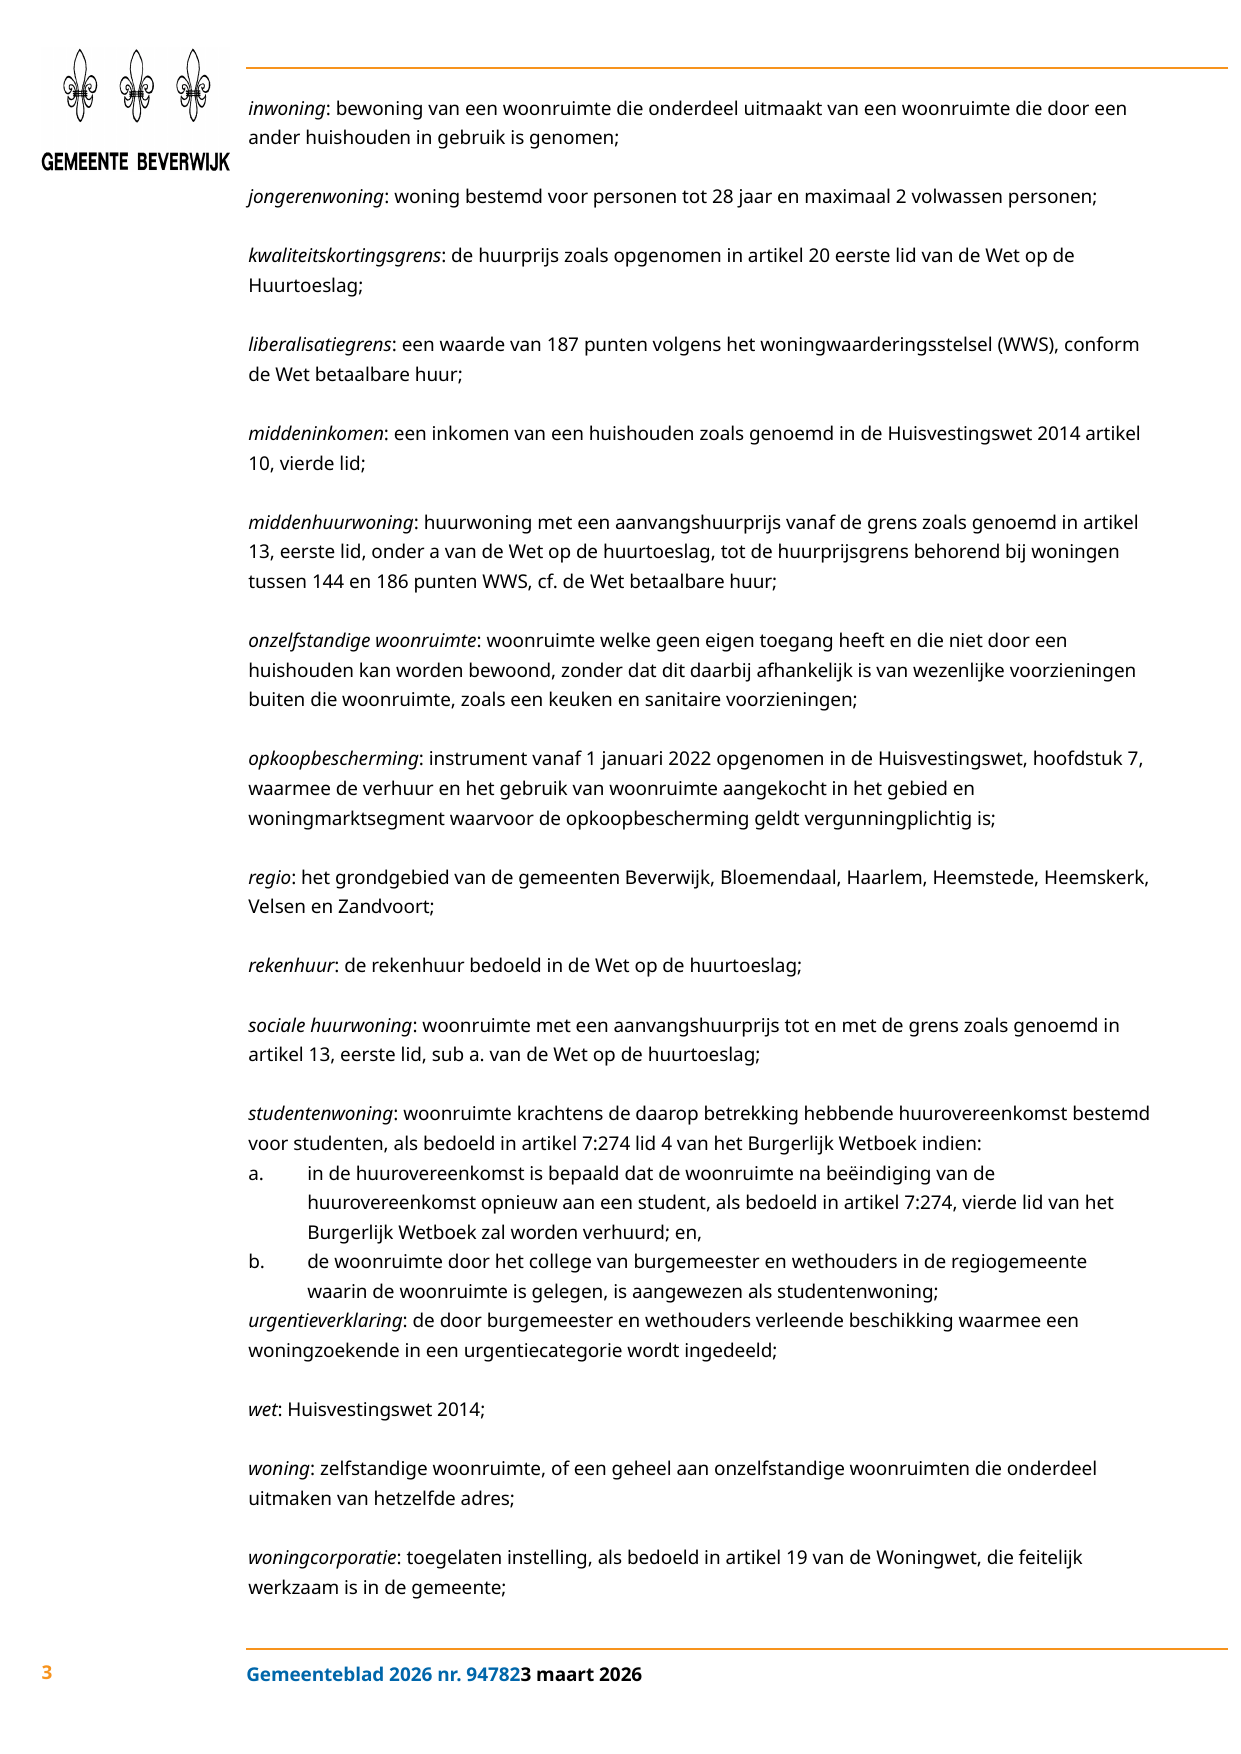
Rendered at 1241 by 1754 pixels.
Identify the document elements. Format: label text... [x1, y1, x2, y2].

text rekenhuur: de rekenhuur bedoeld in de Wet op de huurtoeslag; [248, 953, 1152, 978]
text woningcorporatie: toegelaten instelling, als bedoeld in artikel 19 van de Woningwet, die feitelijk werkzaam is in de gemeente; [248, 1544, 1152, 1600]
text onzelfstandige woonruimte: woonruimte welke geen eigen toegang heeft en die niet door een huishouden kan worden bewoond, zonder dat dit daarbij afhankelijk is van wezenlijke voorzieningen buiten die woonruimte, zoals een keuken en sanitaire voorzieningen; [248, 627, 1152, 712]
text woning: zelfstandige woonruimte, of een geheel aan onzelfstandige woonruimten die onderdeel uitmaken van hetzelfde adres; [248, 1456, 1152, 1511]
text inwoning: bewoning van een woonruimte die onderdeel uitmaakt van een woonruimte die door een ander huishouden in gebruik is genomen; [248, 95, 1152, 150]
text kwaliteitskortingsgrens: de huurprijs zoals opgenomen in artikel 20 eerste lid van de Wet op de Huurtoeslag; [248, 243, 1152, 298]
text opkoopbescherming: instrument vanaf 1 januari 2022 opgenomen in de Huisvestingswet, hoofdstuk 7, waarmee de verhuur en het gebruik van woonruimte aangekocht in het gebied en woningmarktsegment waarvoor de opkoopbescherming geldt vergunningplichtig is; [248, 746, 1152, 831]
picture [41, 47, 231, 172]
text jongerenwoning: woning bestemd voor personen tot 28 jaar en maximaal 2 volwassen personen; [248, 183, 1152, 209]
text wet: Huisvestingswet 2014; [248, 1396, 1152, 1422]
list de woonruimte door het college van burgemeester en wethouders in de regiogemeente waarin de woonruimte is gelegen, is aangewezen als studentenwoning; [248, 1248, 1152, 1304]
text sociale huurwoning: woonruimte met een aanvangshuurprijs tot en met de grens zoals genoemd in artikel 13, eerste lid, sub a. van de Wet op de huurtoeslag; [248, 1012, 1152, 1067]
text middeninkomen: een inkomen van een huishouden zoals genoemd in de Huisvestingswet 2014 artikel 10, vierde lid; [248, 420, 1152, 476]
list in de huurovereenkomst is bepaald dat de woonruimte na beëindiging van de huurovereenkomst opnieuw aan een student, als bedoeld in artikel 7:274, vierde lid van het Burgerlijk Wetboek zal worden verhuurd; en, [248, 1160, 1152, 1245]
text liberalisatiegrens: een waarde van 187 punten volgens het woningwaarderingsstelsel (WWS), conform de Wet betaalbare huur; [248, 331, 1152, 387]
text urgentieverklaring: de door burgemeester en wethouders verleende beschikking waarmee een woningzoekende in een urgentiecategorie wordt ingedeeld; [248, 1308, 1152, 1363]
text regio: het grondgebied van de gemeenten Beverwijk, Bloemendaal, Haarlem, Heemstede, Heemskerk, Velsen en Zandvoort; [248, 864, 1152, 919]
text studentenwoning: woonruimte krachtens de daarop betrekking hebbende huurovereenkomst bestemd voor studenten, als bedoeld in artikel 7:274 lid 4 van het Burgerlijk Wetboek indien: [248, 1101, 1152, 1156]
text middenhuurwoning: huurwoning met een aanvangshuurprijs vanaf de grens zoals genoemd in artikel 13, eerste lid, onder a van de Wet op de huurtoeslag, tot de huurprijsgrens behorend bij woningen tussen 144 en 186 punten WWS, cf. de Wet betaalbare huur; [248, 509, 1152, 594]
